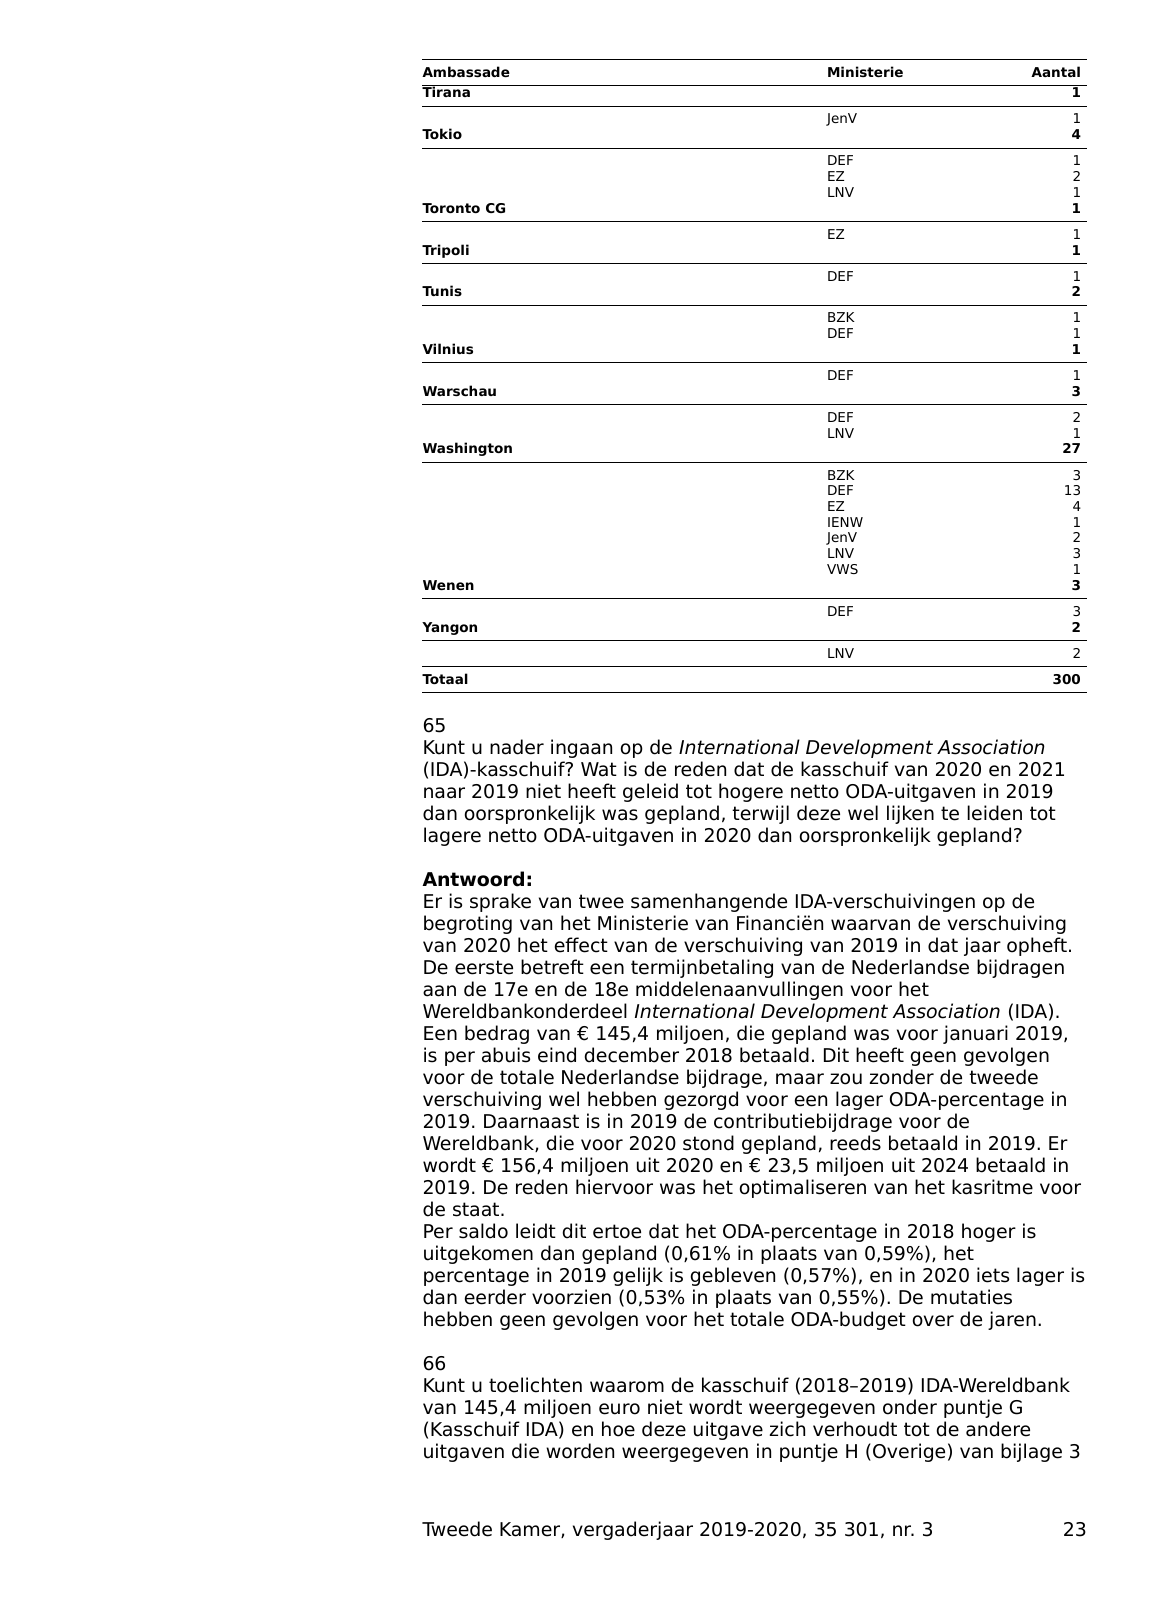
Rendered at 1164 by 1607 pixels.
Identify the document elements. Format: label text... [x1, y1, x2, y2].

table_cell [422, 107, 821, 127]
table_cell 3 [998, 546, 1087, 562]
table_cell [821, 441, 998, 462]
table_cell 3 [998, 599, 1087, 619]
table_cell VWS [821, 562, 998, 577]
table_cell DEF [821, 326, 998, 342]
table_cell Washington [422, 441, 821, 462]
table_cell DEF [821, 599, 998, 619]
table_cell 1 [998, 515, 1087, 530]
table_header Aantal [998, 60, 1087, 85]
table_cell 300 [998, 667, 1087, 692]
table_cell 1 [998, 306, 1087, 326]
table_cell [821, 242, 998, 263]
table_cell 3 [998, 384, 1087, 404]
table_cell Yangon [422, 619, 821, 640]
table_cell [422, 149, 821, 169]
table_cell Tripoli [422, 242, 821, 263]
text Er is sprake van twee samenhangende IDA-verschuivingen op de begroting van het Ministerie van Financiën waarvan de verschuiving van 2020 het effect van de verschuiving van 2019 in dat jaar opheft. De eerste betreft een termijnbetaling van de Nederlandse bijdragen aan de 17e en de 18e middelenaanvullingen voor het Wereldbankonderdeel International Development Association (IDA). Een bedrag van € 145,4 miljoen, die gepland was voor januari 2019, is per abuis eind december 2018 betaald. Dit heeft geen gevolgen voor de totale Nederlandse bijdrage, maar zou zonder de tweede verschuiving wel hebben gezorgd voor een lager ODA-percentage in 2019. Daarnaast is in 2019 de contributiebijdrage voor de Wereldbank, die voor 2020 stond gepland, reeds betaald in 2019. Er wordt € 156,4 miljoen uit 2020 en € 23,5 miljoen uit 2024 betaald in 2019. De reden hiervoor was het optimaliseren van het kasritme voor de staat. [422, 891, 1087, 1221]
table_cell Totaal [422, 667, 821, 692]
table_cell 3 [998, 463, 1087, 483]
table_cell [422, 169, 821, 185]
table_cell 1 [998, 242, 1087, 263]
table_cell JenV [821, 530, 998, 546]
table_cell Vilnius [422, 342, 821, 362]
table_cell DEF [821, 363, 998, 384]
table_cell 2 [998, 169, 1087, 185]
table_cell 1 [998, 149, 1087, 169]
table_cell 1 [998, 562, 1087, 577]
table_cell Wenen [422, 578, 821, 598]
table_cell [821, 384, 998, 404]
table_cell 1 [998, 264, 1087, 284]
table_cell [422, 515, 821, 530]
table_cell [821, 342, 998, 362]
table_cell 1 [998, 86, 1087, 106]
table_header Ministerie [821, 60, 998, 85]
table_cell [422, 463, 821, 483]
table_cell Warschau [422, 384, 821, 404]
table_cell EZ [821, 169, 998, 185]
table_cell IENW [821, 515, 998, 530]
table_cell [821, 619, 998, 640]
table_cell [821, 578, 998, 598]
text Antwoord: [422, 869, 1087, 891]
table_cell 2 [998, 284, 1087, 304]
table_cell 1 [998, 326, 1087, 342]
table_cell 1 [998, 107, 1087, 127]
table_cell [422, 426, 821, 441]
table_cell DEF [821, 483, 998, 499]
table_cell [422, 185, 821, 200]
text 66 [422, 1353, 1087, 1375]
table_cell [422, 264, 821, 284]
table_cell 1 [998, 222, 1087, 242]
table_cell 1 [998, 426, 1087, 441]
table_cell 4 [998, 499, 1087, 514]
table_cell EZ [821, 222, 998, 242]
table_cell [422, 530, 821, 546]
table_cell DEF [821, 405, 998, 426]
text 65 [422, 715, 1087, 737]
table_cell JenV [821, 107, 998, 127]
table_cell [422, 306, 821, 326]
table_cell Tirana [422, 86, 821, 106]
table_cell 1 [998, 185, 1087, 200]
table_cell BZK [821, 306, 998, 326]
table_cell [821, 667, 998, 692]
table_cell 13 [998, 483, 1087, 499]
table_cell [821, 86, 998, 106]
table_cell [422, 599, 821, 619]
text Kunt u toelichten waarom de kasschuif (2018–2019) IDA-Wereldbank van 145,4 miljoen euro niet wordt weergegeven onder puntje G (Kasschuif IDA) en hoe deze uitgave zich verhoudt tot de andere uitgaven die worden weergegeven in puntje H (Overige) van bijlage 3 [422, 1375, 1087, 1463]
table_cell [821, 127, 998, 147]
table_cell [422, 562, 821, 577]
table_cell DEF [821, 149, 998, 169]
table_cell DEF [821, 264, 998, 284]
table_cell Tunis [422, 284, 821, 304]
table_cell LNV [821, 546, 998, 562]
table_cell 2 [998, 405, 1087, 426]
table_cell 2 [998, 619, 1087, 640]
table_cell LNV [821, 185, 998, 200]
table_cell 1 [998, 342, 1087, 362]
table_cell LNV [821, 426, 998, 441]
table_cell [422, 326, 821, 342]
table_cell LNV [821, 641, 998, 666]
table_cell [422, 641, 821, 666]
text Kunt u nader ingaan op de International Development Association (IDA)-kasschuif? Wat is de reden dat de kasschuif van 2020 en 2021 naar 2019 niet heeft geleid tot hogere netto ODA-uitgaven in 2019 dan oorspronkelijk was gepland, terwijl deze wel lijken te leiden tot lagere netto ODA-uitgaven in 2020 dan oorspronkelijk gepland? [422, 737, 1087, 847]
text Per saldo leidt dit ertoe dat het ODA-percentage in 2018 hoger is uitgekomen dan gepland (0,61% in plaats van 0,59%), het percentage in 2019 gelijk is gebleven (0,57%), en in 2020 iets lager is dan eerder voorzien (0,53% in plaats van 0,55%). De mutaties hebben geen gevolgen voor het totale ODA-budget over de jaren. [422, 1221, 1087, 1331]
table_cell BZK [821, 463, 998, 483]
table_cell [422, 222, 821, 242]
table_cell 4 [998, 127, 1087, 147]
table_cell 3 [998, 578, 1087, 598]
table_cell 2 [998, 641, 1087, 666]
table_cell Toronto CG [422, 200, 821, 221]
table_cell EZ [821, 499, 998, 514]
table_cell [422, 499, 821, 514]
table_cell 2 [998, 530, 1087, 546]
table_cell [422, 405, 821, 426]
table_cell [821, 200, 998, 221]
table_header Ambassade [422, 60, 821, 85]
table_cell [422, 363, 821, 384]
table_cell Tokio [422, 127, 821, 147]
table_cell 27 [998, 441, 1087, 462]
table_cell [821, 284, 998, 304]
table_cell 1 [998, 200, 1087, 221]
table_cell 1 [998, 363, 1087, 384]
table_cell [422, 546, 821, 562]
table_cell [422, 483, 821, 499]
